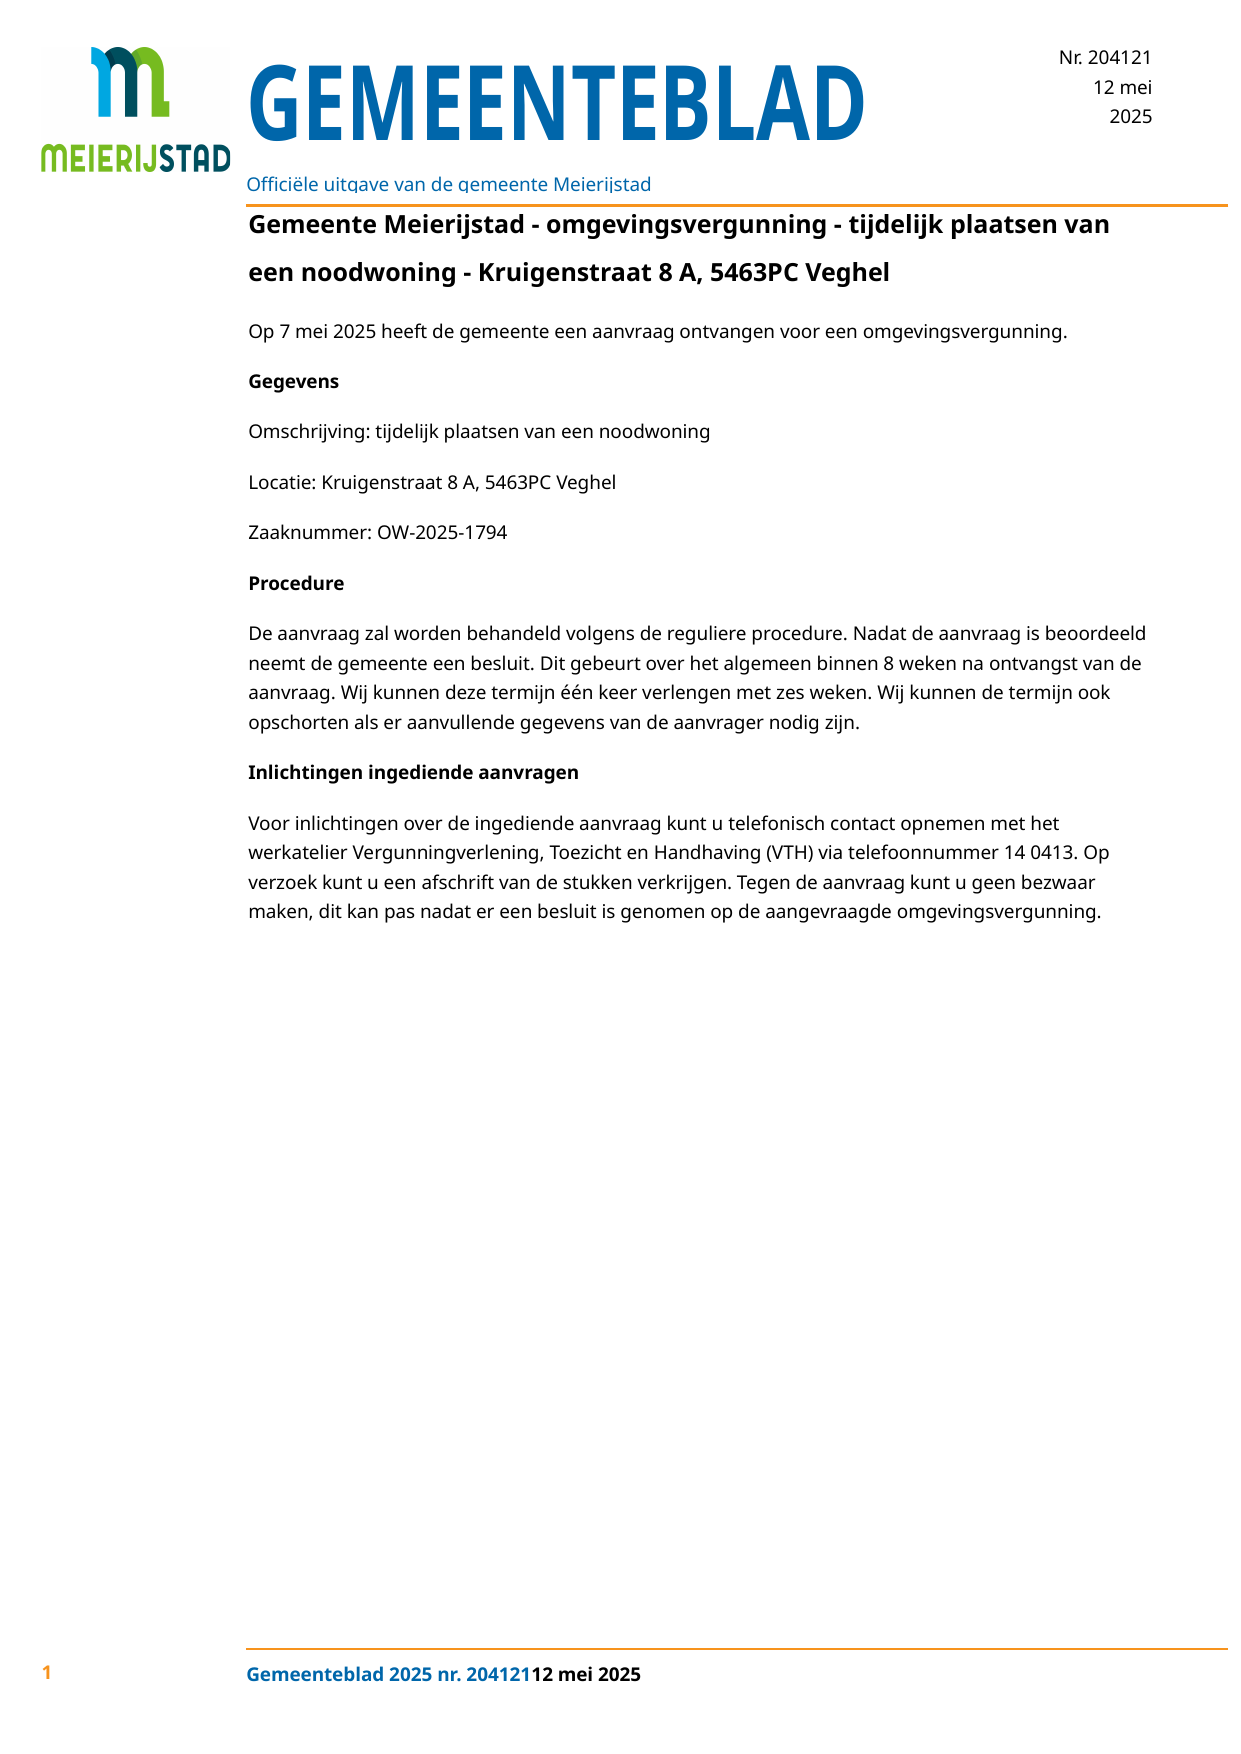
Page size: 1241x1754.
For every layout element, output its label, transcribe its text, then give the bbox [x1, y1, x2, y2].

text Gemeente Meierijstad - omgevingsvergunning - tijdelijk plaatsen van een noodwoning - Kruigenstraat 8 A, 5463PC Veghel [248, 207, 1152, 288]
text Procedure [248, 570, 1152, 596]
picture [41, 47, 231, 172]
text Gegevens [248, 368, 1152, 394]
text Inlichtingen ingediende aanvragen [248, 759, 1152, 785]
text De aanvraag zal worden behandeld volgens de reguliere procedure. Nadat de aanvraag is beoordeeld neemt de gemeente een besluit. Dit gebeurt over het algemeen binnen 8 weken na ontvangst van de aanvraag. Wij kunnen deze termijn één keer verlengen met zes weken. Wij kunnen de termijn ook opschorten als er aanvullende gegevens van de aanvrager nodig zijn. [248, 620, 1152, 735]
text Omschrijving: tijdelijk plaatsen van een noodwoning [248, 419, 1152, 444]
text Voor inlichtingen over de ingediende aanvraag kunt u telefonisch contact opnemen met het werkatelier Vergunningverlening, Toezicht en Handhaving (VTH) via telefoonnummer 14 0413. Op verzoek kunt u een afschrift van de stukken verkrijgen. Tegen de aanvraag kunt u geen bezwaar maken, dit kan pas nadat er een besluit is genomen op de aangevraagde omgevingsvergunning. [248, 810, 1152, 924]
text Zaaknummer: OW-2025-1794 [248, 519, 1152, 545]
text Op 7 mei 2025 heeft de gemeente een aanvraag ontvangen voor een omgevingsvergunning. [248, 318, 1152, 344]
text Locatie: Kruigenstraat 8 A, 5463PC Veghel [248, 469, 1152, 495]
